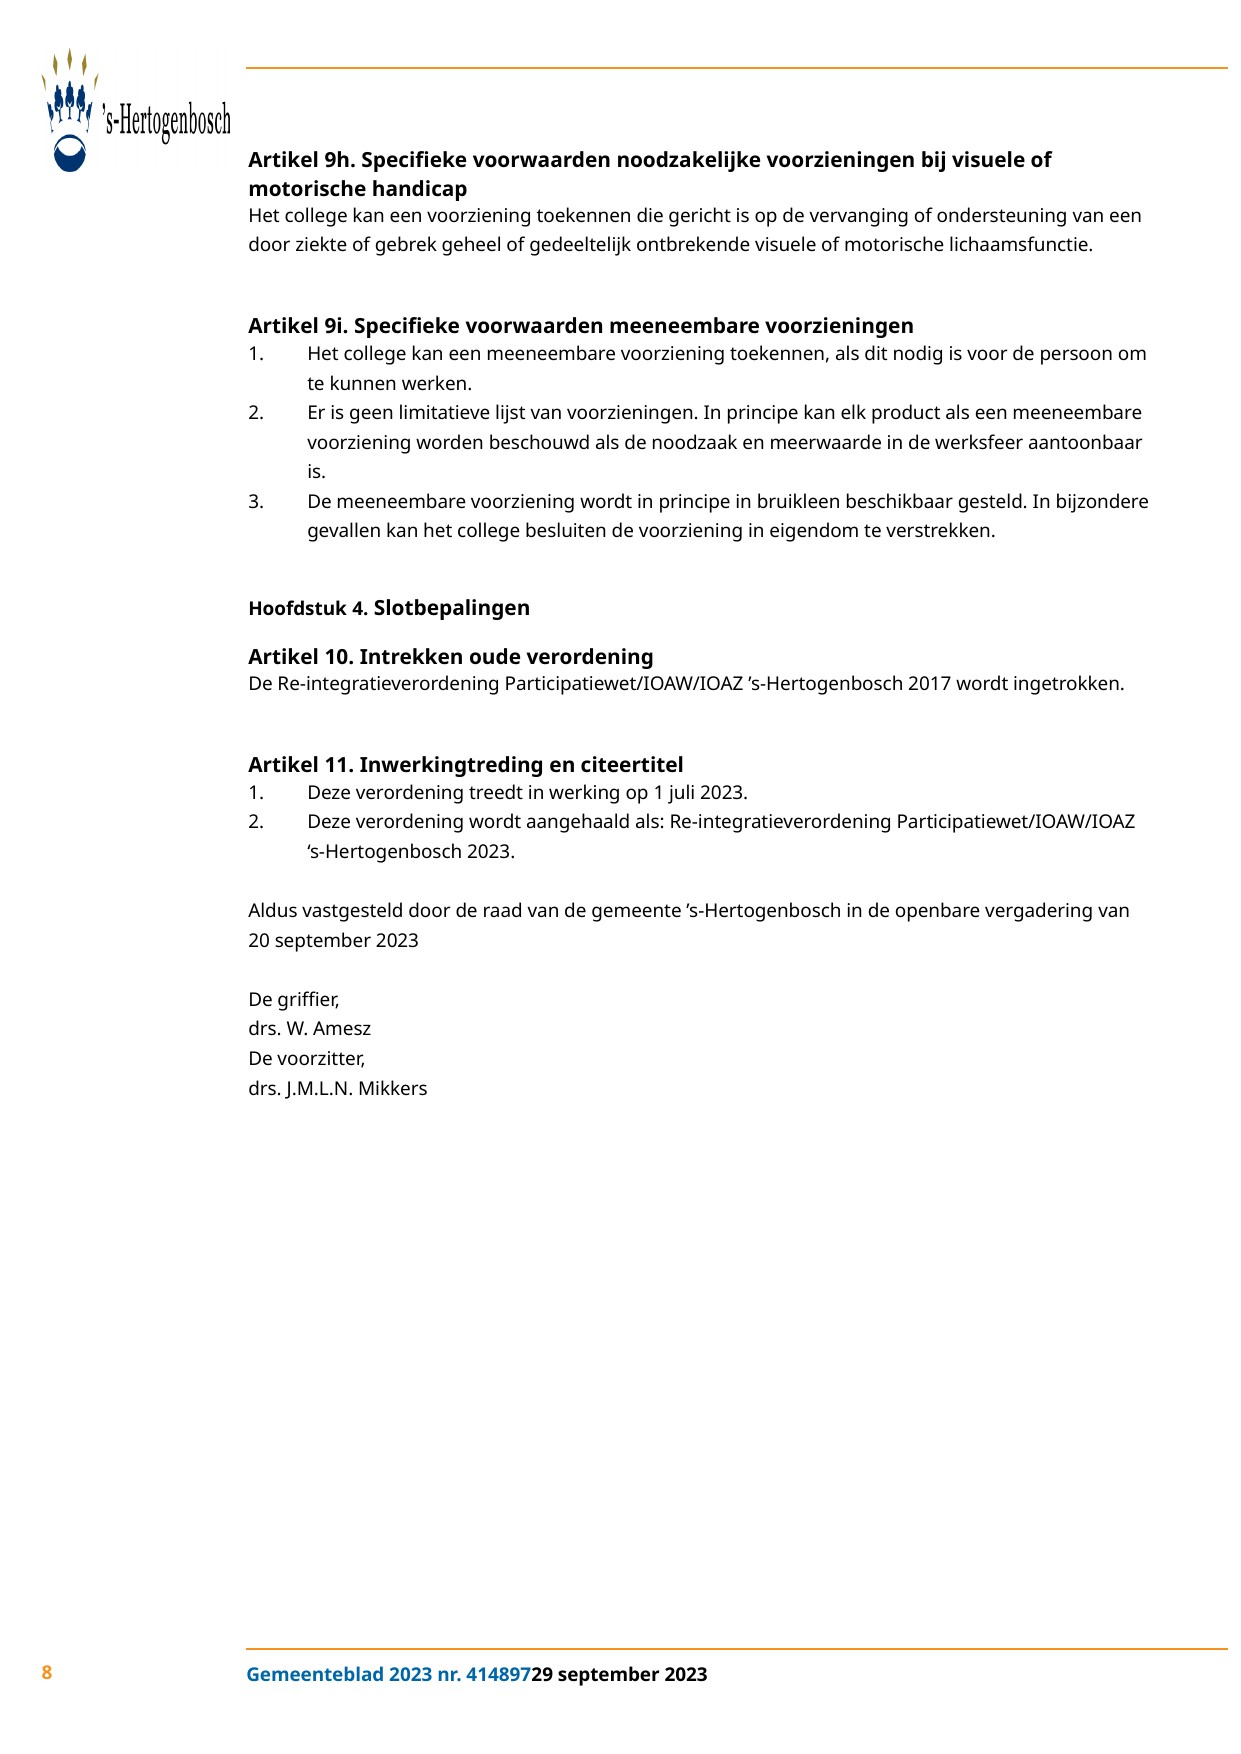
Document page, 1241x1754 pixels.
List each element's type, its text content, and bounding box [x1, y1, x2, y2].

text Artikel 9h. Specifieke voorwaarden noodzakelijke voorzieningen bij visuele of motorische handicap [248, 145, 1152, 202]
text drs. W. Amesz [248, 1016, 1152, 1041]
list ‘s-Hertogenbosch 2023. [248, 838, 1152, 864]
text Het college kan een voorziening toekennen die gericht is op de vervanging of ondersteuning van een door ziekte of gebrek geheel of gedeeltelijk ontbrekende visuele of motorische lichaamsfunctie. [248, 202, 1152, 257]
text De Re-integratieverordening Participatiewet/IOAW/IOAZ ’s-Hertogenbosch 2017 wordt ingetrokken. [248, 671, 1152, 696]
picture [41, 47, 231, 172]
text Artikel 11. Inwerkingtreding en citeertitel [248, 751, 1152, 779]
text De voorzitter, [248, 1045, 1152, 1071]
list De meeneembare voorziening wordt in principe in bruikleen beschikbaar gesteld. In bijzondere gevallen kan het college besluiten de voorziening in eigendom te verstrekken. [248, 488, 1152, 543]
text drs. J.M.L.N. Mikkers [248, 1075, 1152, 1101]
list Deze verordening wordt aangehaald als: Re-integratieverordening Participatiewet/IOAW/IOAZ [248, 808, 1152, 834]
list Er is geen limitatieve lijst van voorzieningen. In principe kan elk product als een meeneembare voorziening worden beschouwd als de noodzaak en meerwaarde in de werksfeer aantoonbaar is. [248, 399, 1152, 484]
text Artikel 10. Intrekken oude verordening [248, 642, 1152, 671]
text De griffier, [248, 986, 1152, 1012]
list Deze verordening treedt in werking op 1 juli 2023. [248, 779, 1152, 805]
list Het college kan een meeneembare voorziening toekennen, als dit nodig is voor de persoon om te kunnen werken. [248, 340, 1152, 395]
text Hoofdstuk 4. Slotbepalingen [248, 593, 1152, 621]
text Artikel 9i. Specifieke voorwaarden meeneembare voorzieningen [248, 312, 1152, 340]
text Aldus vastgesteld door de raad van de gemeente ’s-Hertogenbosch in de openbare vergadering van 20 september 2023 [248, 897, 1152, 953]
